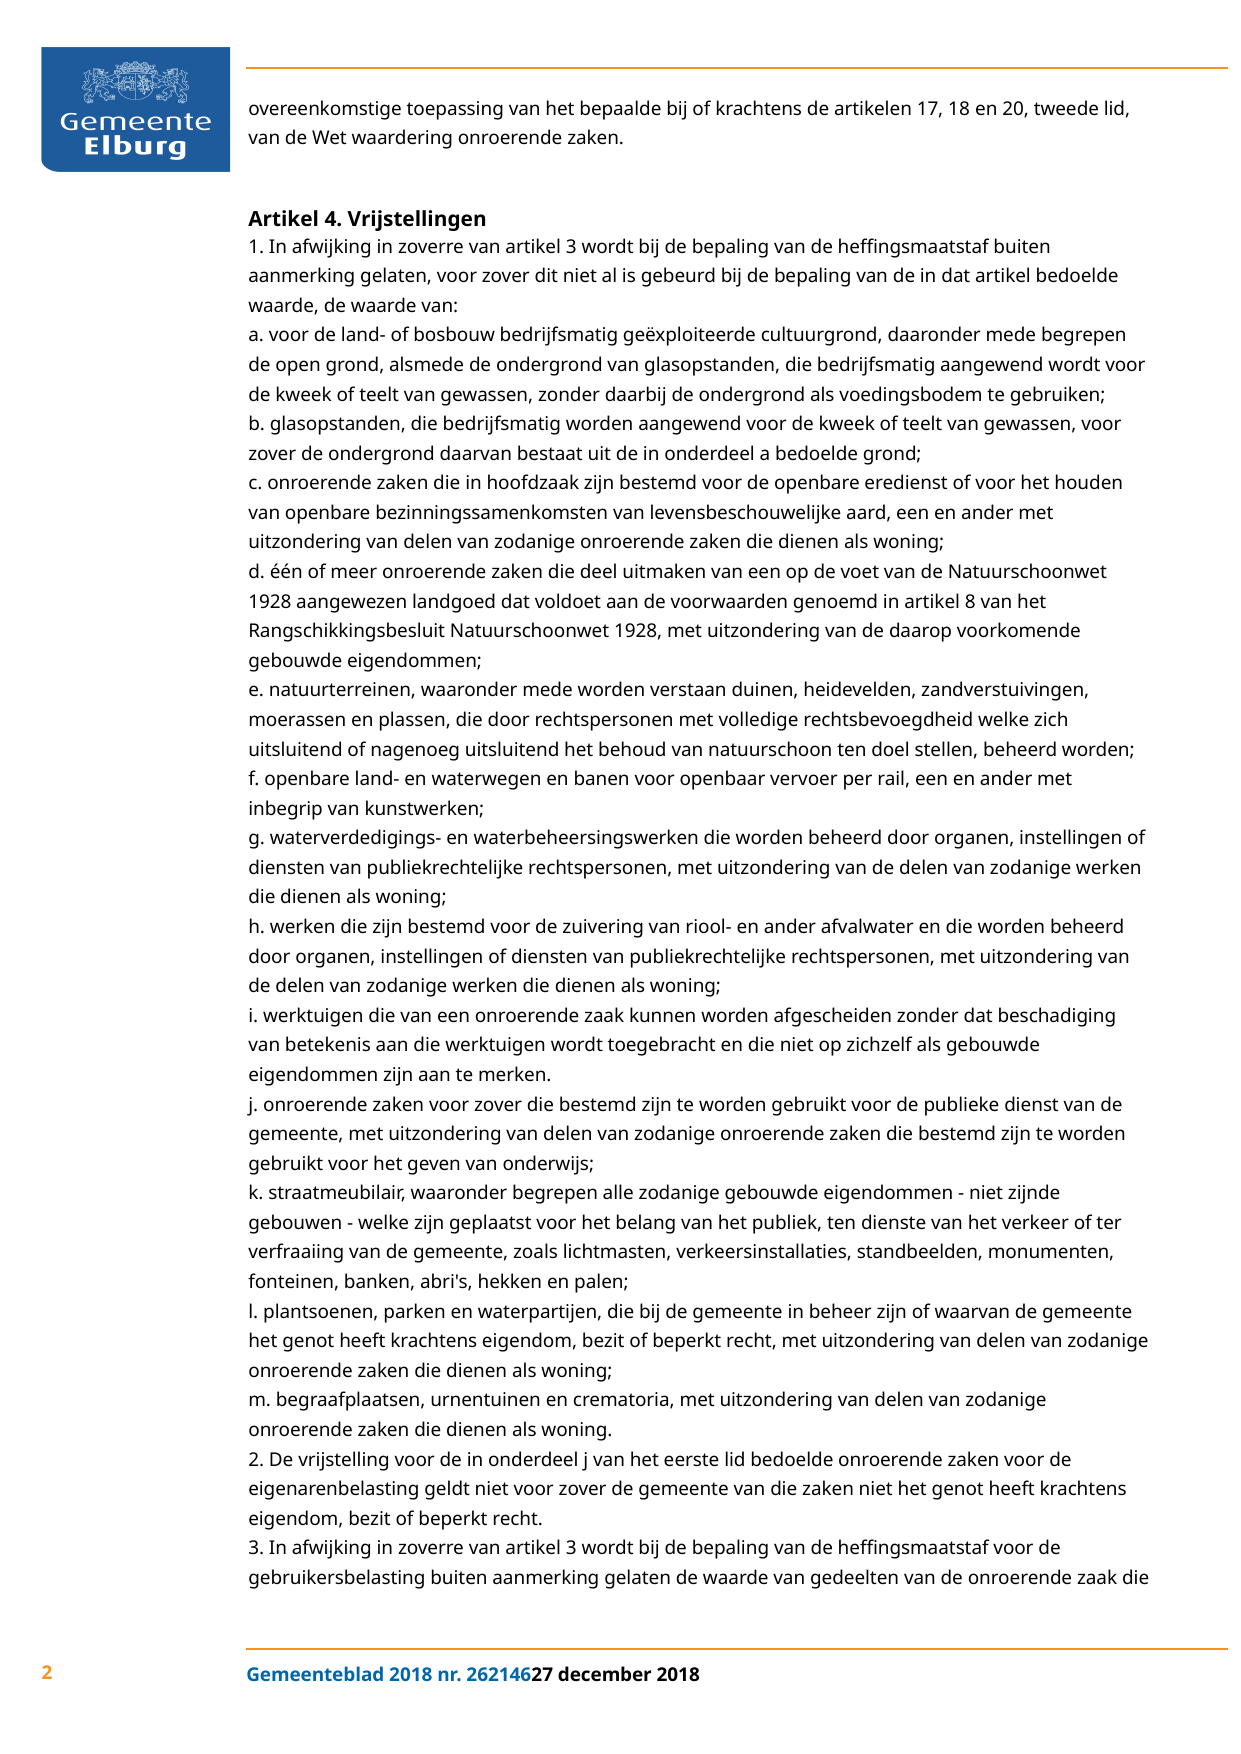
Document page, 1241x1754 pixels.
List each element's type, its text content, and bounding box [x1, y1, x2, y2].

text m. begraafplaatsen, urnentuinen en crematoria, met uitzondering van delen van zodanige onroerende zaken die dienen als woning. [248, 1387, 1152, 1442]
text Artikel 4. Vrijstellingen [248, 204, 1152, 233]
text g. waterverdedigings- en waterbeheersingswerken die worden beheerd door organen, instellingen of diensten van publiekrechtelijke rechtspersonen, met uitzondering van de delen van zodanige werken die dienen als woning; [248, 824, 1152, 909]
text a. voor de land- of bosbouw bedrijfsmatig geëxploiteerde cultuurgrond, daaronder mede begrepen de open grond, alsmede de ondergrond van glasopstanden, die bedrijfsmatig aangewend wordt voor de kweek of teelt van gewassen, zonder daarbij de ondergrond als voedingsbodem te gebruiken; [248, 322, 1152, 406]
text l. plantsoenen, parken en waterpartijen, die bij de gemeente in beheer zijn of waarvan de gemeente het genot heeft krachtens eigendom, bezit of beperkt recht, met uitzondering van delen van zodanige onroerende zaken die dienen als woning; [248, 1298, 1152, 1383]
picture [41, 47, 231, 172]
text c. onroerende zaken die in hoofdzaak zijn bestemd voor de openbare eredienst of voor het houden van openbare bezinningssamenkomsten van levensbeschouwelijke aard, een en ander met uitzondering van delen van zodanige onroerende zaken die dienen als woning; [248, 469, 1152, 554]
text j. onroerende zaken voor zover die bestemd zijn te worden gebruikt voor de publieke dienst van de gemeente, met uitzondering van delen van zodanige onroerende zaken die bestemd zijn te worden gebruikt voor het geven van onderwijs; [248, 1091, 1152, 1176]
text d. één of meer onroerende zaken die deel uitmaken van een op de voet van de Natuurschoonwet 1928 aangewezen landgoed dat voldoet aan de voorwaarden genoemd in artikel 8 van het Rangschikkingsbesluit Natuurschoonwet 1928, met uitzondering van de daarop voorkomende gebouwde eigendommen; [248, 558, 1152, 673]
text i. werktuigen die van een onroerende zaak kunnen worden afgescheiden zonder dat beschadiging van betekenis aan die werktuigen wordt toegebracht en die niet op zichzelf als gebouwde eigendommen zijn aan te merken. [248, 1002, 1152, 1087]
text f. openbare land- en waterwegen en banen voor openbaar vervoer per rail, een en ander met inbegrip van kunstwerken; [248, 765, 1152, 821]
text overeenkomstige toepassing van het bepaalde bij of krachtens de artikelen 17, 18 en 20, tweede lid, van de Wet waardering onroerende zaken. [248, 95, 1152, 150]
text 2. De vrijstelling voor de in onderdeel j van het eerste lid bedoelde onroerende zaken voor de eigenarenbelasting geldt niet voor zover de gemeente van die zaken niet het genot heeft krachtens eigendom, bezit of beperkt recht. [248, 1446, 1152, 1531]
text k. straatmeubilair, waaronder begrepen alle zodanige gebouwde eigendommen - niet zijnde gebouwen - welke zijn geplaatst voor het belang van het publiek, ten dienste van het verkeer of ter verfraaiing van de gemeente, zoals lichtmasten, verkeersinstallaties, standbeelden, monumenten, fonteinen, banken, abri's, hekken en palen; [248, 1179, 1152, 1294]
text h. werken die zijn bestemd voor de zuivering van riool- en ander afvalwater en die worden beheerd door organen, instellingen of diensten van publiekrechtelijke rechtspersonen, met uitzondering van de delen van zodanige werken die dienen als woning; [248, 913, 1152, 998]
text b. glasopstanden, die bedrijfsmatig worden aangewend voor de kweek of teelt van gewassen, voor zover de ondergrond daarvan bestaat uit de in onderdeel a bedoelde grond; [248, 410, 1152, 466]
text 3. In afwijking in zoverre van artikel 3 wordt bij de bepaling van de heffingsmaatstaf voor de gebruikersbelasting buiten aanmerking gelaten de waarde van gedeelten van de onroerende zaak die [248, 1534, 1152, 1590]
text e. natuurterreinen, waaronder mede worden verstaan duinen, heidevelden, zandverstuivingen, moerassen en plassen, die door rechtspersonen met volledige rechtsbevoegdheid welke zich uitsluitend of nagenoeg uitsluitend het behoud van natuurschoon ten doel stellen, beheerd worden; [248, 677, 1152, 761]
text 1. In afwijking in zoverre van artikel 3 wordt bij de bepaling van de heffingsmaatstaf buiten aanmerking gelaten, voor zover dit niet al is gebeurd bij de bepaling van de in dat artikel bedoelde waarde, de waarde van: [248, 233, 1152, 318]
